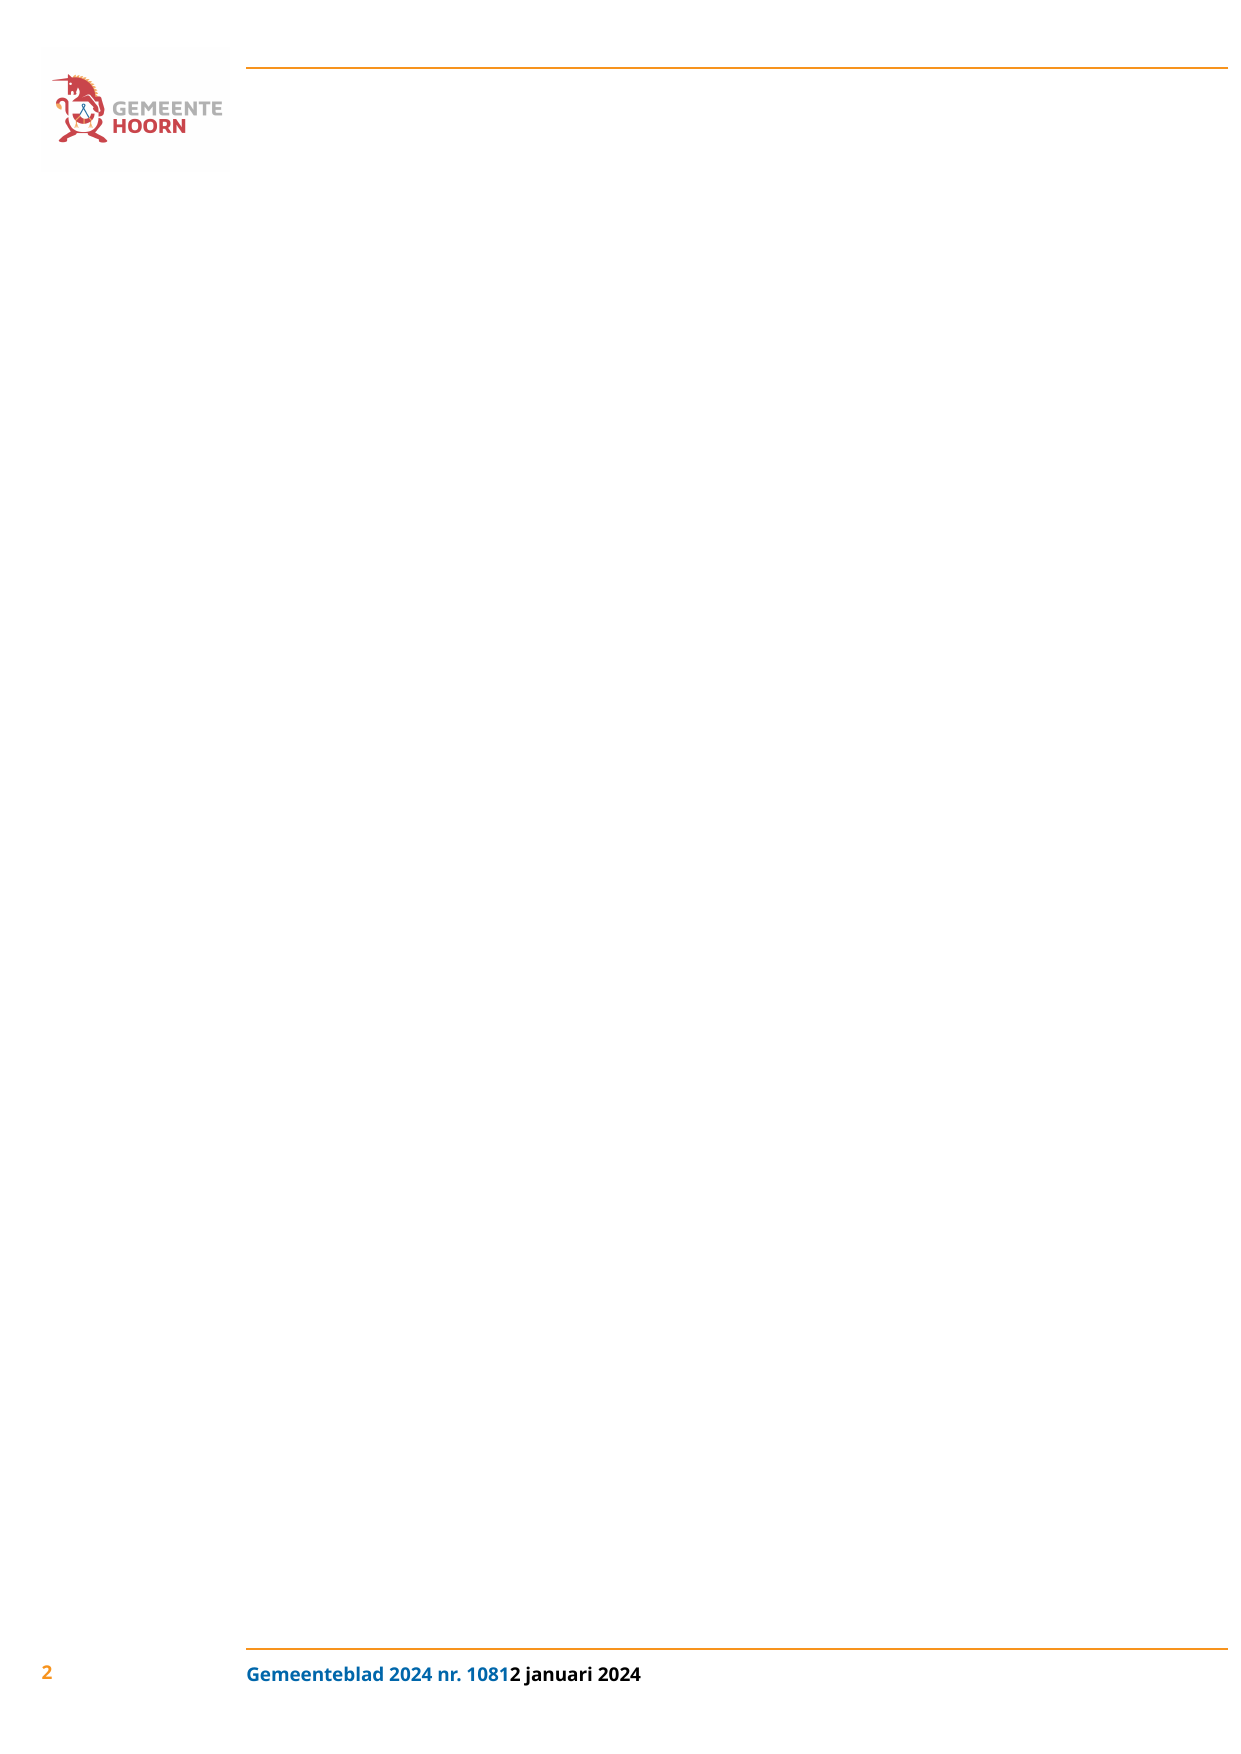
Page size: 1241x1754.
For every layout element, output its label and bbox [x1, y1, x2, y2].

picture [41, 47, 231, 172]
